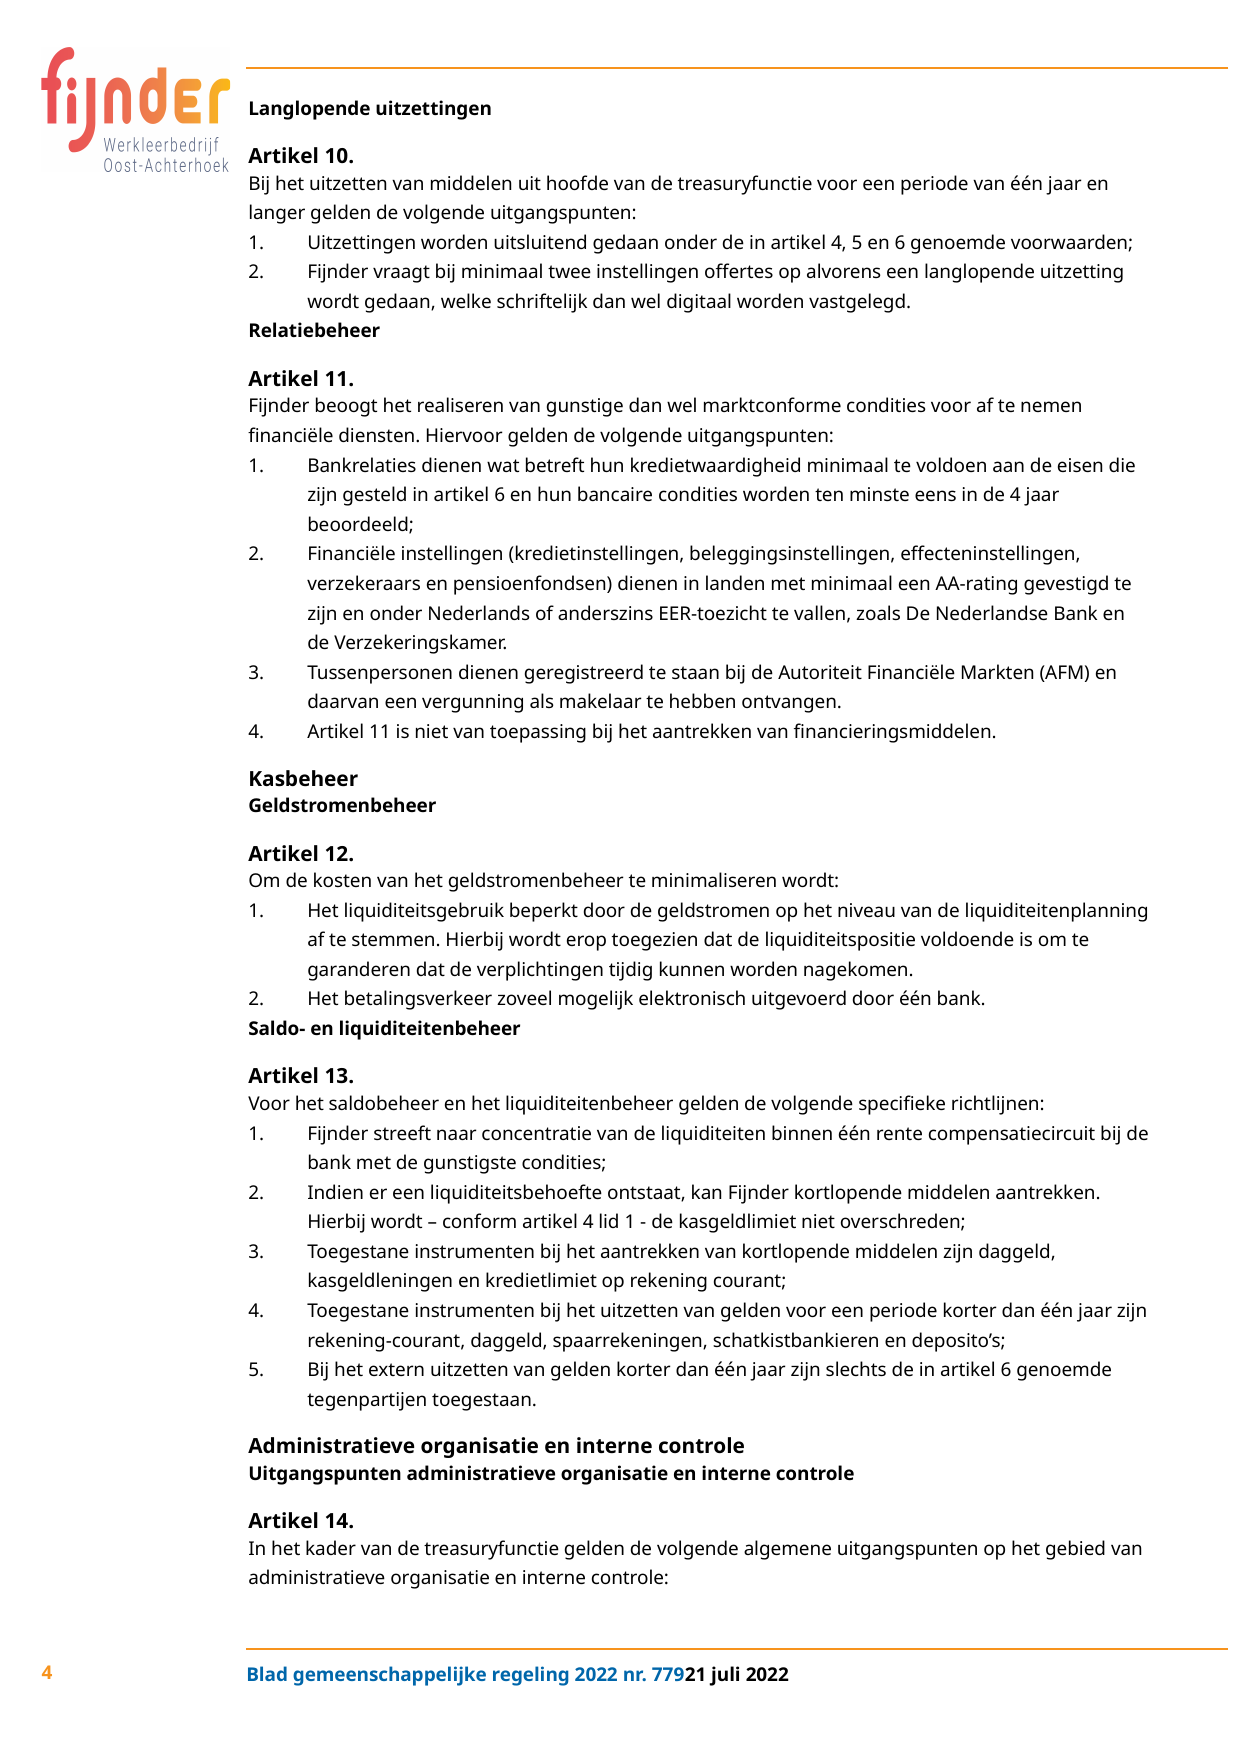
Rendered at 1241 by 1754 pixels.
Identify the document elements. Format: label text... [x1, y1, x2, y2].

list Indien er een liquiditeitsbehoefte ontstaat, kan Fijnder kortlopende middelen aantrekken. Hierbij wordt – conform artikel 4 lid 1 - de kasgeldlimiet niet overschreden; [248, 1179, 1152, 1234]
text Saldo- en liquiditeitenbeheer [248, 1015, 1152, 1041]
list Het liquiditeitsgebruik beperkt door de geldstromen op het niveau van de liquiditeitenplanning af te stemmen. Hierbij wordt erop toegezien dat de liquiditeitspositie voldoende is om te garanderen dat de verplichtingen tijdig kunnen worden nagekomen. [248, 897, 1152, 982]
list Artikel 11 is niet van toepassing bij het aantrekken van financieringsmiddelen. [248, 718, 1152, 744]
text Kasbeheer [248, 764, 1152, 792]
list Het betalingsverkeer zoveel mogelijk elektronisch uitgevoerd door één bank. [248, 986, 1152, 1011]
text Relatiebeheer [248, 318, 1152, 343]
text Geldstromenbeheer [248, 792, 1152, 818]
list Fijnder streeft naar concentratie van de liquiditeiten binnen één rente compensatiecircuit bij de bank met de gunstigste condities; [248, 1120, 1152, 1175]
list Tussenpersonen dienen geregistreerd te staan bij de Autoriteit Financiële Markten (AFM) en daarvan een vergunning als makelaar te hebben ontvangen. [248, 659, 1152, 714]
text Bij het uitzetten van middelen uit hoofde van de treasuryfunctie voor een periode van één jaar en langer gelden de volgende uitgangspunten: [248, 170, 1152, 225]
text Langlopende uitzettingen [248, 95, 1152, 121]
text Om de kosten van het geldstromenbeheer te minimaliseren wordt: [248, 867, 1152, 893]
picture [41, 47, 231, 172]
list Financiële instellingen (kredietinstellingen, beleggingsinstellingen, effecteninstellingen, verzekeraars en pensioenfondsen) dienen in landen met minimaal een AA-rating gevestigd te zijn en onder Nederlands of anderszins EER-toezicht te vallen, zoals De Nederlandse Bank en de Verzekeringskamer. [248, 541, 1152, 655]
text Voor het saldobeheer en het liquiditeitenbeheer gelden de volgende specifieke richtlijnen: [248, 1090, 1152, 1116]
text Artikel 10. [248, 141, 1152, 170]
text Administratieve organisatie en interne controle [248, 1432, 1152, 1460]
text Uitgangspunten administratieve organisatie en interne controle [248, 1460, 1152, 1486]
text Artikel 12. [248, 839, 1152, 867]
text Fijnder beoogt het realiseren van gunstige dan wel marktconforme condities voor af te nemen financiële diensten. Hiervoor gelden de volgende uitgangspunten: [248, 393, 1152, 448]
text In het kader van de treasuryfunctie gelden de volgende algemene uitgangspunten op het gebied van administratieve organisatie en interne controle: [248, 1535, 1152, 1590]
list Fijnder vraagt bij minimaal twee instellingen offertes op alvorens een langlopende uitzetting wordt gedaan, welke schriftelijk dan wel digitaal worden vastgelegd. [248, 258, 1152, 314]
list Bij het extern uitzetten van gelden korter dan één jaar zijn slechts de in artikel 6 genoemde tegenpartijen toegestaan. [248, 1356, 1152, 1412]
list Uitzettingen worden uitsluitend gedaan onder de in artikel 4, 5 en 6 genoemde voorwaarden; [248, 229, 1152, 255]
text Artikel 13. [248, 1062, 1152, 1090]
text Artikel 14. [248, 1507, 1152, 1535]
list Toegestane instrumenten bij het aantrekken van kortlopende middelen zijn daggeld, kasgeldleningen en kredietlimiet op rekening courant; [248, 1238, 1152, 1293]
list Toegestane instrumenten bij het uitzetten van gelden voor een periode korter dan één jaar zijn rekening-courant, daggeld, spaarrekeningen, schatkistbankieren en deposito’s; [248, 1297, 1152, 1352]
list Bankrelaties dienen wat betreft hun kredietwaardigheid minimaal te voldoen aan de eisen die zijn gesteld in artikel 6 en hun bancaire condities worden ten minste eens in de 4 jaar beoordeeld; [248, 452, 1152, 537]
text Artikel 11. [248, 364, 1152, 393]
